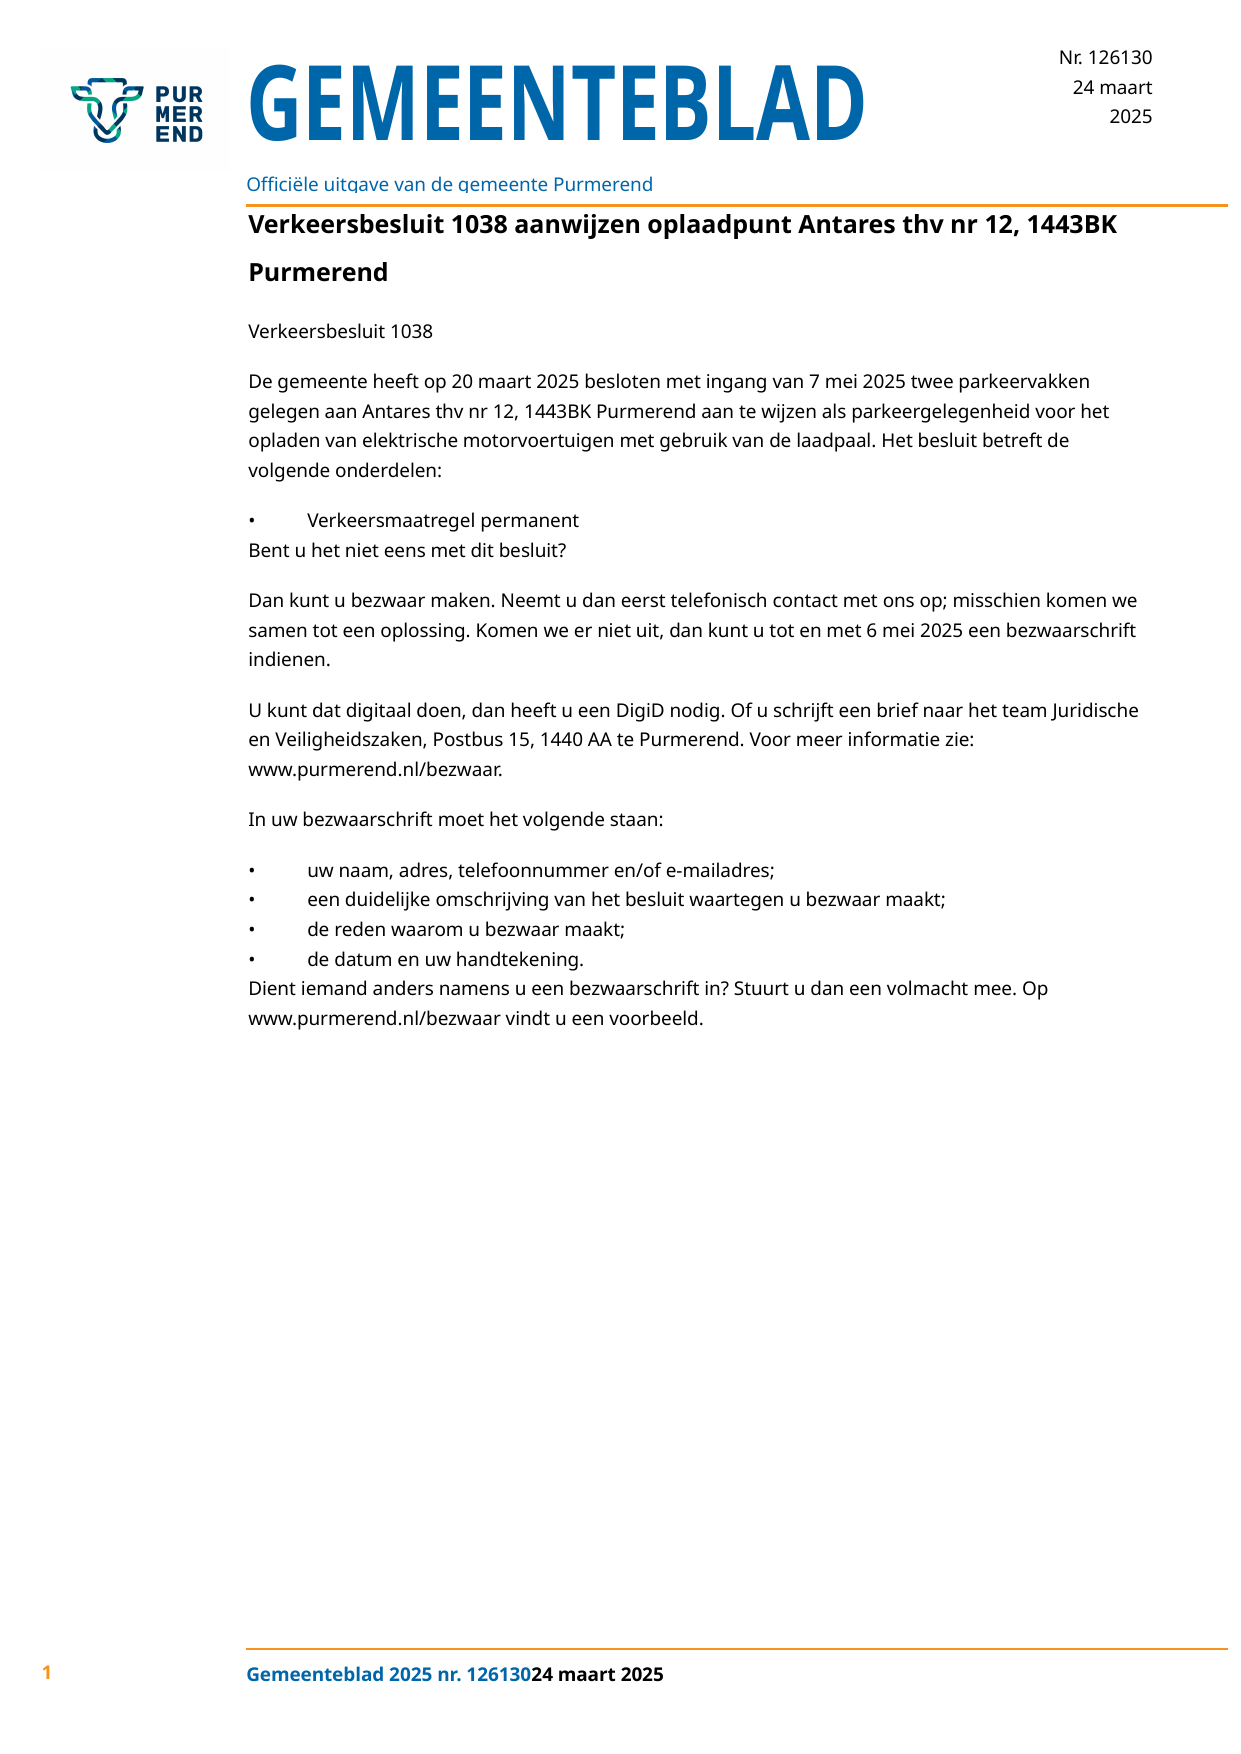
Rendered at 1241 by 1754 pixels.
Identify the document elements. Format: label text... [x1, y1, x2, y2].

list Verkeersmaatregel permanent [248, 507, 1152, 533]
text Bent u het niet eens met dit besluit? [248, 537, 1152, 563]
list de reden waarom u bezwaar maakt; [248, 916, 1152, 942]
text Verkeersbesluit 1038 [248, 318, 1152, 344]
text In uw bezwaarschrift moet het volgende staan: [248, 807, 1152, 832]
picture [41, 47, 231, 172]
text Dan kunt u bezwaar maken. Neemt u dan eerst telefonisch contact met ons op; misschien komen we samen tot een oplossing. Komen we er niet uit, dan kunt u tot en met 6 mei 2025 een bezwaarschrift indienen. [248, 587, 1152, 672]
text Dient iemand anders namens u een bezwaarschrift in? Stuurt u dan een volmacht mee. Op www.purmerend.nl/bezwaar vindt u een voorbeeld. [248, 975, 1152, 1031]
list een duidelijke omschrijving van het besluit waartegen u bezwaar maakt; [248, 887, 1152, 912]
text U kunt dat digitaal doen, dan heeft u een DigiD nodig. Of u schrijft een brief naar het team Juridische en Veiligheidszaken, Postbus 15, 1440 AA te Purmerend. Voor meer informatie zie: www.purmerend.nl/bezwaar. [248, 697, 1152, 782]
list uw naam, adres, telefoonnummer en/of e-mailadres; [248, 857, 1152, 883]
list de datum en uw handtekening. [248, 946, 1152, 972]
text Verkeersbesluit 1038 aanwijzen oplaadpunt Antares thv nr 12, 1443BK Purmerend [248, 207, 1152, 288]
text De gemeente heeft op 20 maart 2025 besloten met ingang van 7 mei 2025 twee parkeervakken gelegen aan Antares thv nr 12, 1443BK Purmerend aan te wijzen als parkeergelegenheid voor het opladen van elektrische motorvoertuigen met gebruik van de laadpaal. Het besluit betreft de volgende onderdelen: [248, 368, 1152, 483]
